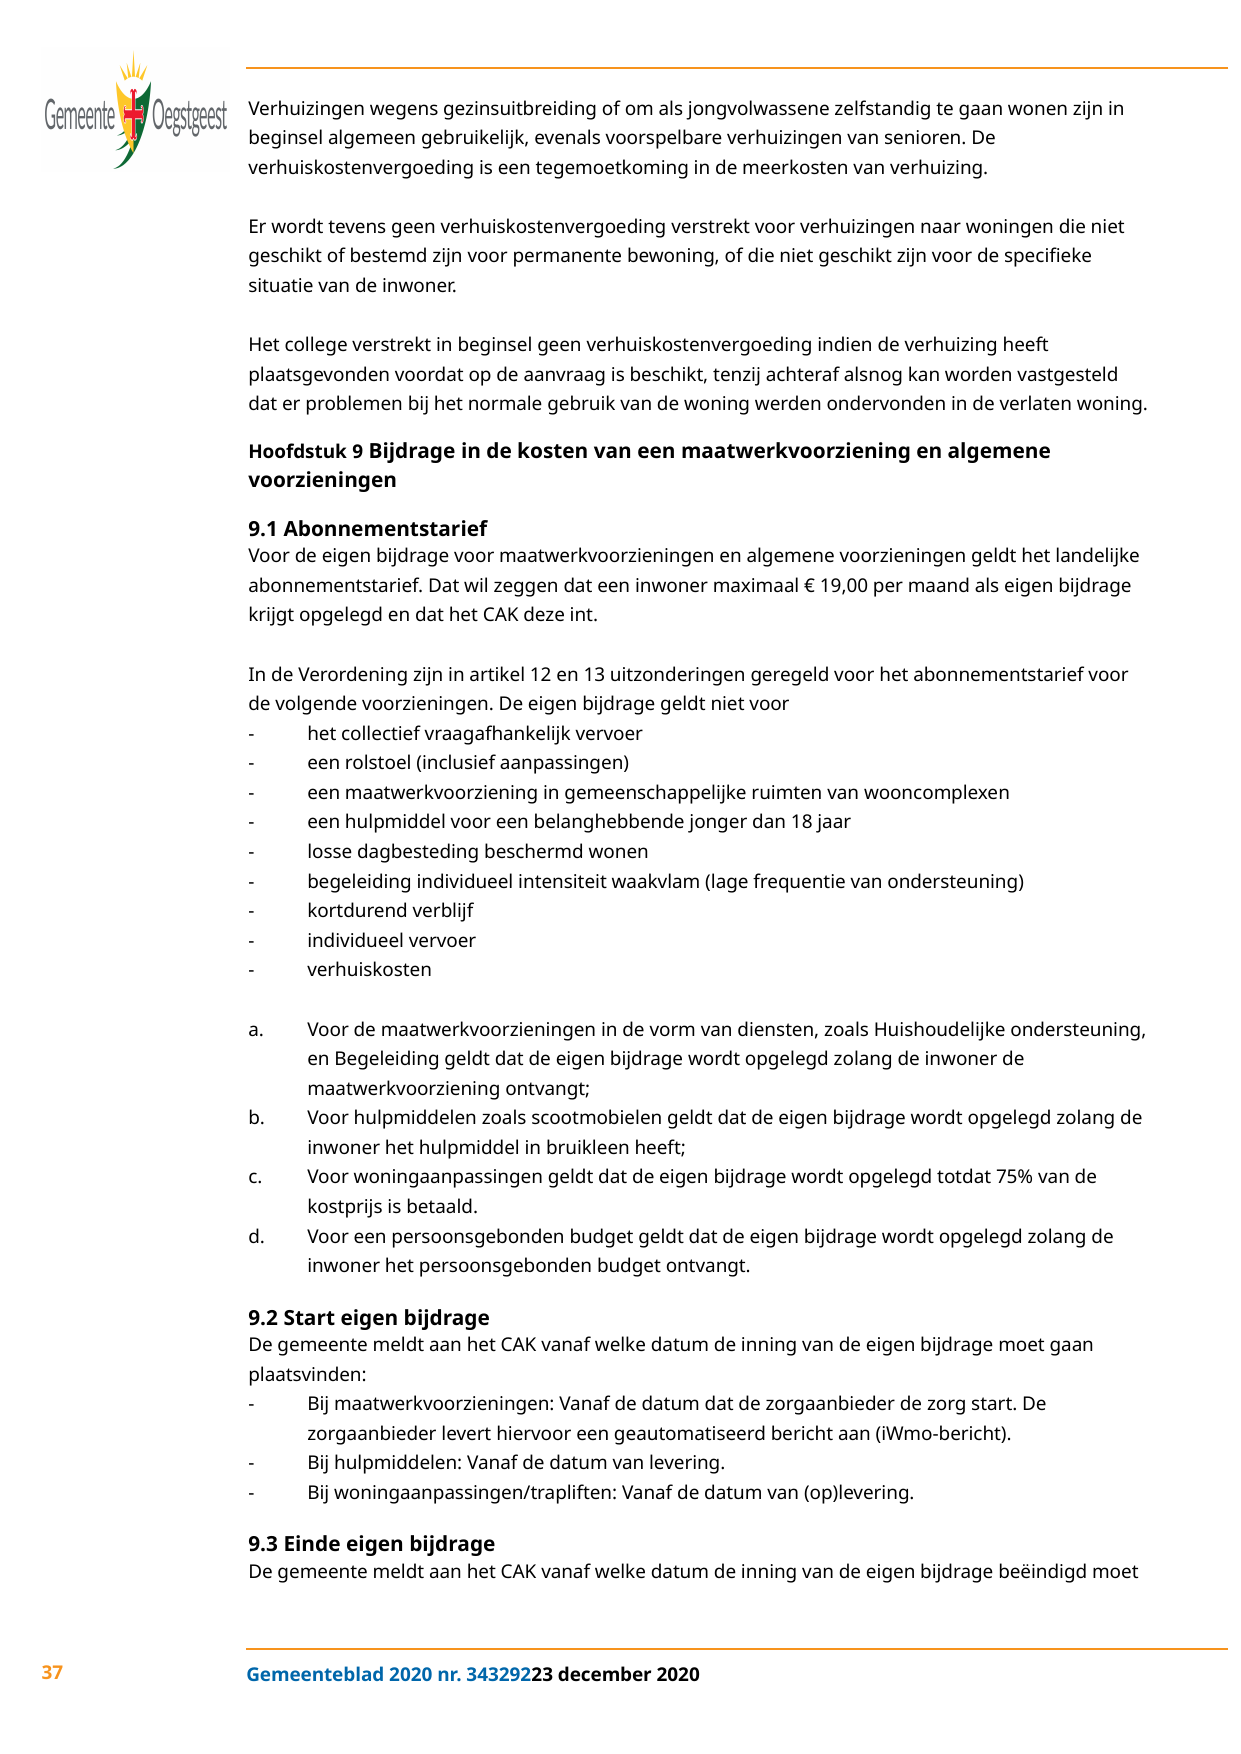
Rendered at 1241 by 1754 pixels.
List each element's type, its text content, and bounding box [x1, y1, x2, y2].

text 9.1 Abonnementstarief [248, 514, 1152, 542]
list Voor woningaanpassingen geldt dat de eigen bijdrage wordt opgelegd totdat 75% van de kostprijs is betaald. [248, 1164, 1152, 1219]
text Hoofdstuk 9 Bijdrage in de kosten van een maatwerkvoorziening en algemene voorzieningen [248, 436, 1152, 493]
text Verhuizingen wegens gezinsuitbreiding of om als jongvolwassene zelfstandig te gaan wonen zijn in beginsel algemeen gebruikelijk, evenals voorspelbare verhuizingen van senioren. De verhuiskostenvergoeding is een tegemoetkoming in de meerkosten van verhuizing. [248, 95, 1152, 180]
picture [41, 47, 231, 172]
list een rolstoel (inclusief aanpassingen) [248, 749, 1152, 775]
list Bij maatwerkvoorzieningen: Vanaf de datum dat de zorgaanbieder de zorg start. De zorgaanbieder levert hiervoor een geautomatiseerd bericht aan (iWmo-bericht). [248, 1390, 1152, 1446]
list kortdurend verblijf [248, 897, 1152, 923]
list losse dagbesteding beschermd wonen [248, 838, 1152, 864]
text Het college verstrekt in beginsel geen verhuiskostenvergoeding indien de verhuizing heeft plaatsgevonden voordat op de aanvraag is beschikt, tenzij achteraf alsnog kan worden vastgesteld dat er problemen bij het normale gebruik van de woning werden ondervonden in de verlaten woning. [248, 331, 1152, 416]
text In de Verordening zijn in artikel 12 en 13 uitzonderingen geregeld voor het abonnementstarief voor de volgende voorzieningen. De eigen bijdrage geldt niet voor [248, 661, 1152, 716]
list verhuiskosten [248, 957, 1152, 982]
list individueel vervoer [248, 927, 1152, 953]
list Bij woningaanpassingen/trapliften: Vanaf de datum van (op)levering. [248, 1479, 1152, 1505]
list een hulpmiddel voor een belanghebbende jonger dan 18 jaar [248, 809, 1152, 834]
text De gemeente meldt aan het CAK vanaf welke datum de inning van de eigen bijdrage moet gaan plaatsvinden: [248, 1331, 1152, 1387]
text 9.2 Start eigen bijdrage [248, 1303, 1152, 1331]
list Bij hulpmiddelen: Vanaf de datum van levering. [248, 1449, 1152, 1475]
text Er wordt tevens geen verhuiskostenvergoeding verstrekt voor verhuizingen naar woningen die niet geschikt of bestemd zijn voor permanente bewoning, of die niet geschikt zijn voor de specifieke situatie van de inwoner. [248, 213, 1152, 298]
text De gemeente meldt aan het CAK vanaf welke datum de inning van de eigen bijdrage beëindigd moet [248, 1558, 1152, 1584]
list Voor een persoonsgebonden budget geldt dat de eigen bijdrage wordt opgelegd zolang de inwoner het persoonsgebonden budget ontvangt. [248, 1223, 1152, 1278]
text 9.3 Einde eigen bijdrage [248, 1529, 1152, 1558]
list begeleiding individueel intensiteit waakvlam (lage frequentie van ondersteuning) [248, 868, 1152, 893]
list Voor hulpmiddelen zoals scootmobielen geldt dat de eigen bijdrage wordt opgelegd zolang de inwoner het hulpmiddel in bruikleen heeft; [248, 1104, 1152, 1160]
text Voor de eigen bijdrage voor maatwerkvoorzieningen en algemene voorzieningen geldt het landelijke abonnementstarief. Dat wil zeggen dat een inwoner maximaal € 19,00 per maand als eigen bijdrage krijgt opgelegd en dat het CAK deze int. [248, 542, 1152, 627]
list het collectief vraagafhankelijk vervoer [248, 720, 1152, 746]
list een maatwerkvoorziening in gemeenschappelijke ruimten van wooncomplexen [248, 779, 1152, 805]
list Voor de maatwerkvoorzieningen in de vorm van diensten, zoals Huishoudelijke ondersteuning, en Begeleiding geldt dat de eigen bijdrage wordt opgelegd zolang de inwoner de maatwerkvoorziening ontvangt; [248, 1016, 1152, 1101]
